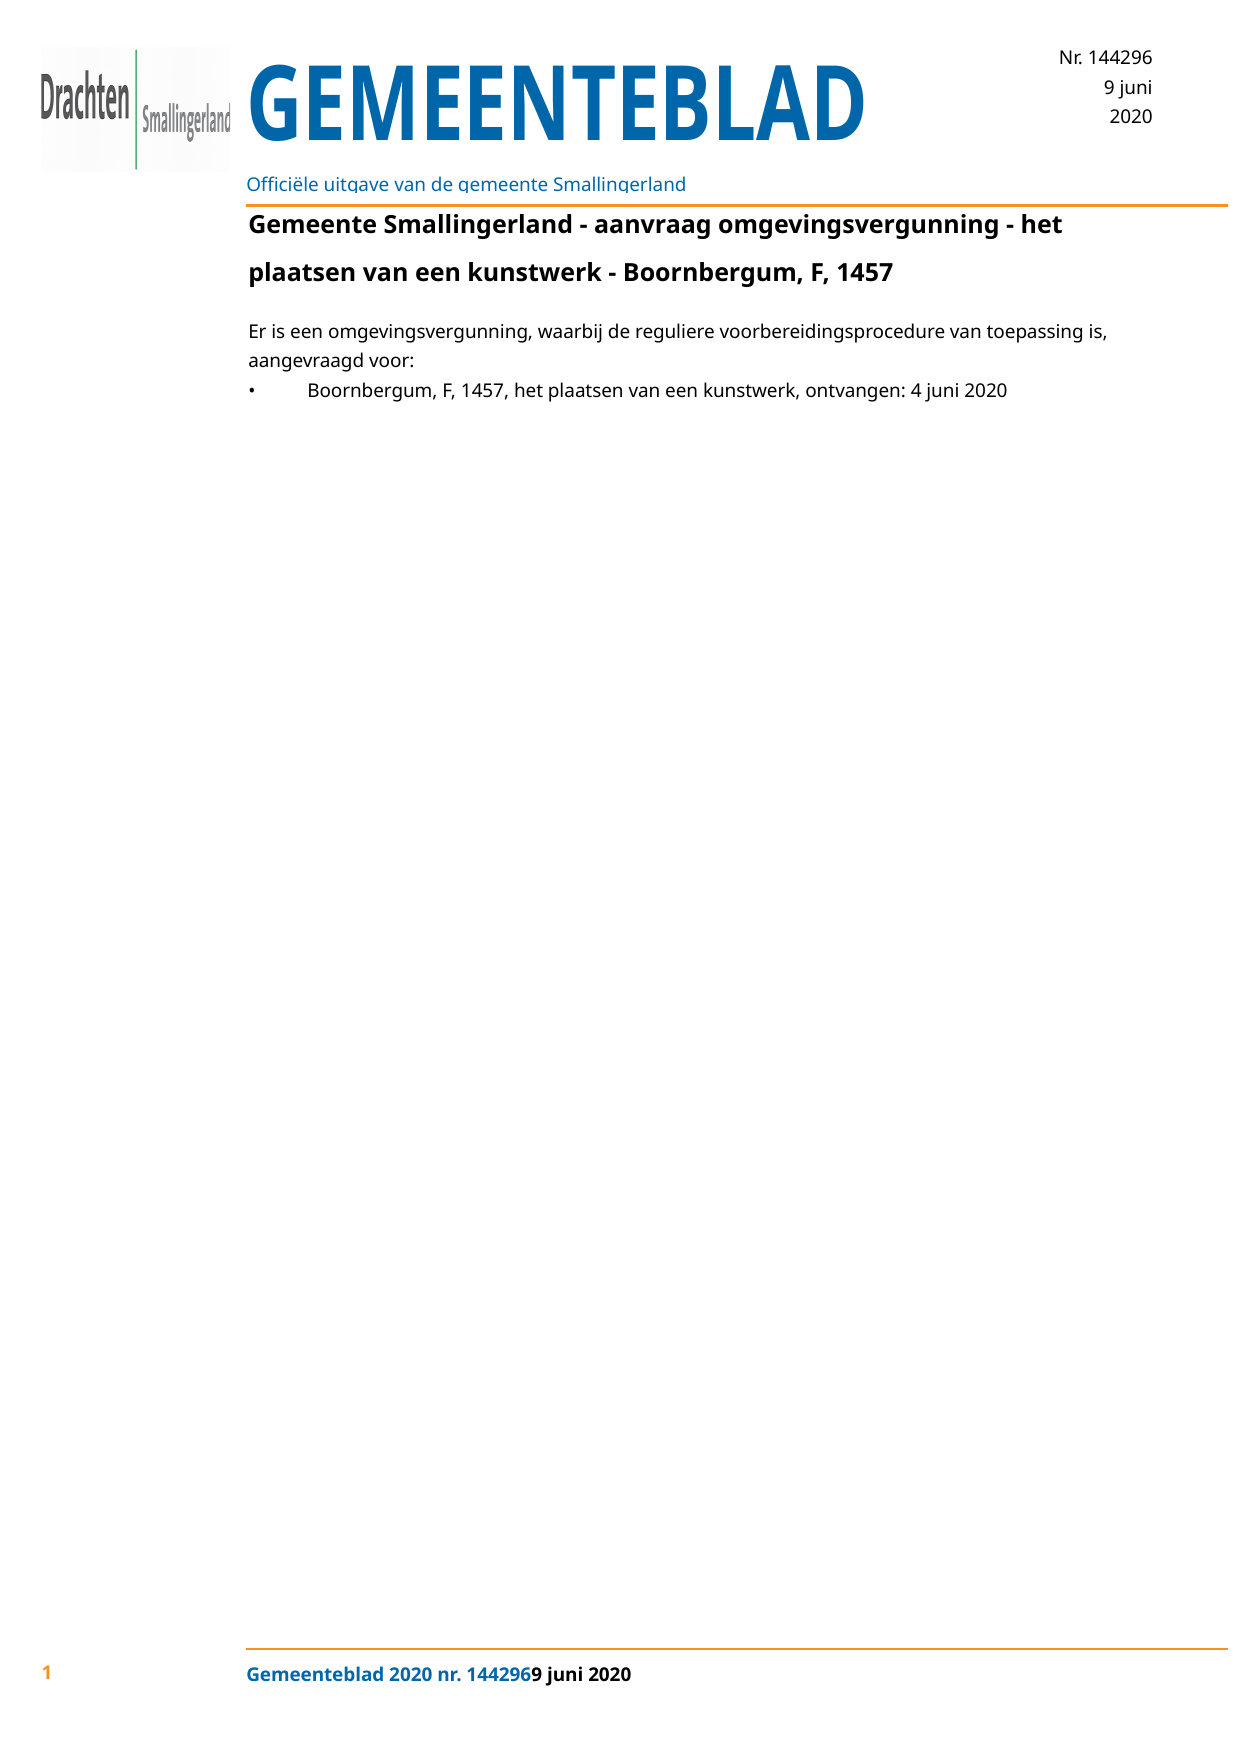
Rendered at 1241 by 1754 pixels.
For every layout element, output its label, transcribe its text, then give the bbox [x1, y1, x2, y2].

picture [41, 47, 231, 172]
text Er is een omgevingsvergunning, waarbij de reguliere voorbereidingsprocedure van toepassing is, aangevraagd voor: [248, 318, 1152, 373]
list Boornbergum, F, 1457, het plaatsen van een kunstwerk, ontvangen: 4 juni 2020 [248, 377, 1152, 403]
text Gemeente Smallingerland - aanvraag omgevingsvergunning - het plaatsen van een kunstwerk - Boornbergum, F, 1457 [248, 207, 1152, 288]
